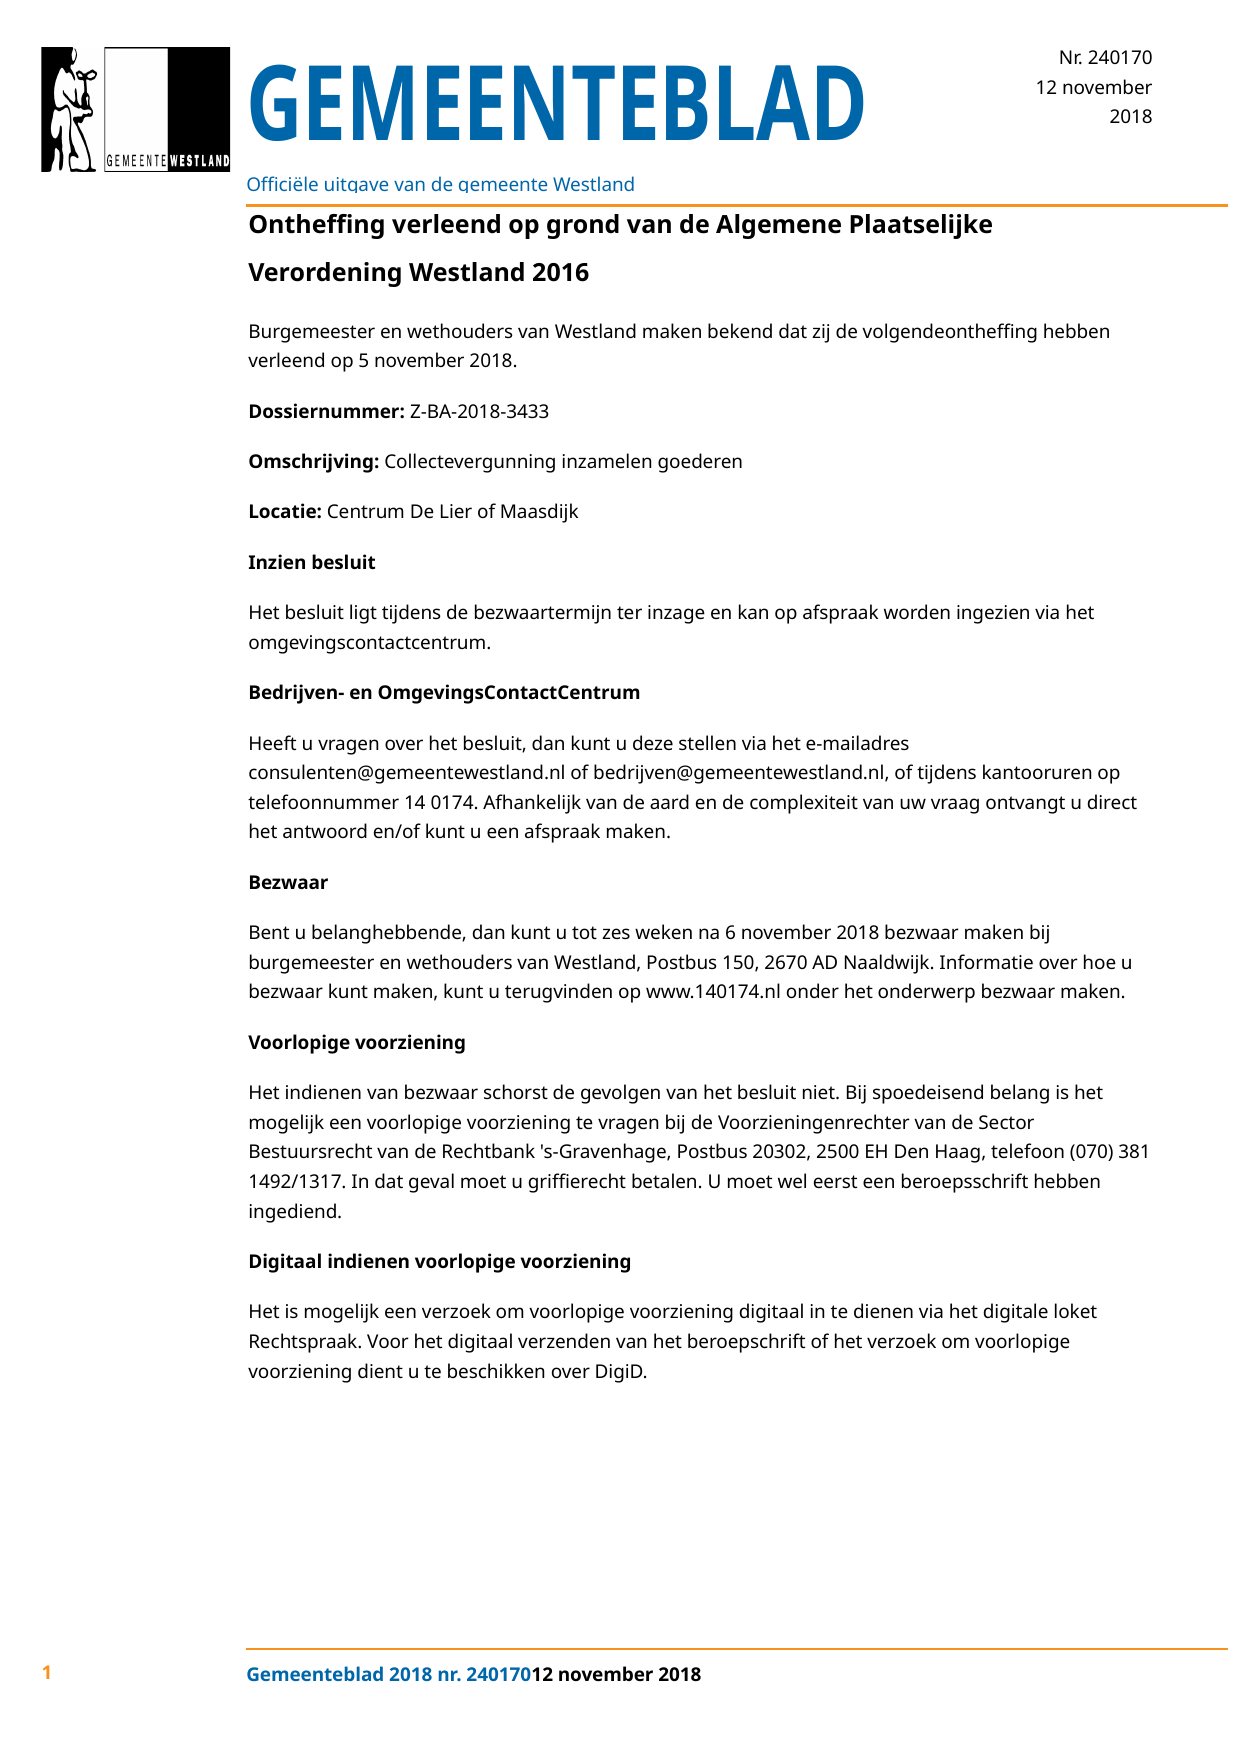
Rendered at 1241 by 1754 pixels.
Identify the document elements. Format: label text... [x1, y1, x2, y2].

picture [41, 47, 231, 172]
text Heeft u vragen over het besluit, dan kunt u deze stellen via het e-mailadres consulenten@gemeentewestland.nl of bedrijven@gemeentewestland.nl, of tijdens kantooruren op telefoonnummer 14 0174. Afhankelijk van de aard en de complexiteit van uw vraag ontvangt u direct het antwoord en/of kunt u een afspraak maken. [248, 730, 1152, 844]
text Omschrijving: Collectevergunning inzamelen goederen [248, 448, 1152, 474]
text Bedrijven- en OmgevingsContactCentrum [248, 679, 1152, 705]
text Voorlopige voorziening [248, 1029, 1152, 1055]
text Locatie: Centrum De Lier of Maasdijk [248, 499, 1152, 524]
text Het is mogelijk een verzoek om voorlopige voorziening digitaal in te dienen via het digitale loket Rechtspraak. Voor het digitaal verzenden van het beroepschrift of het verzoek om voorlopige voorziening dient u te beschikken over DigiD. [248, 1299, 1152, 1384]
text Het indienen van bezwaar schorst de gevolgen van het besluit niet. Bij spoedeisend belang is het mogelijk een voorlopige voorziening te vragen bij de Voorzieningenrechter van de Sector Bestuursrecht van de Rechtbank 's-Gravenhage, Postbus 20302, 2500 EH Den Haag, telefoon (070) 381 1492/1317. In dat geval moet u griffierecht betalen. U moet wel eerst een beroepsschrift hebben ingediend. [248, 1079, 1152, 1224]
text Ontheffing verleend op grond van de Algemene Plaatselijke Verordening Westland 2016 [248, 207, 1152, 288]
text Digitaal indienen voorlopige voorziening [248, 1248, 1152, 1274]
text Bent u belanghebbende, dan kunt u tot zes weken na 6 november 2018 bezwaar maken bij burgemeester en wethouders van Westland, Postbus 150, 2670 AD Naaldwijk. Informatie over hoe u bezwaar kunt maken, kunt u terugvinden op www.140174.nl onder het onderwerp bezwaar maken. [248, 919, 1152, 1004]
text Dossiernummer: Z-BA-2018-3433 [248, 398, 1152, 424]
text Inzien besluit [248, 549, 1152, 575]
text Burgemeester en wethouders van Westland maken bekend dat zij de volgendeontheffing hebben verleend op 5 november 2018. [248, 318, 1152, 373]
text Het besluit ligt tijdens de bezwaartermijn ter inzage en kan op afspraak worden ingezien via het omgevingscontactcentrum. [248, 599, 1152, 655]
text Bezwaar [248, 869, 1152, 895]
